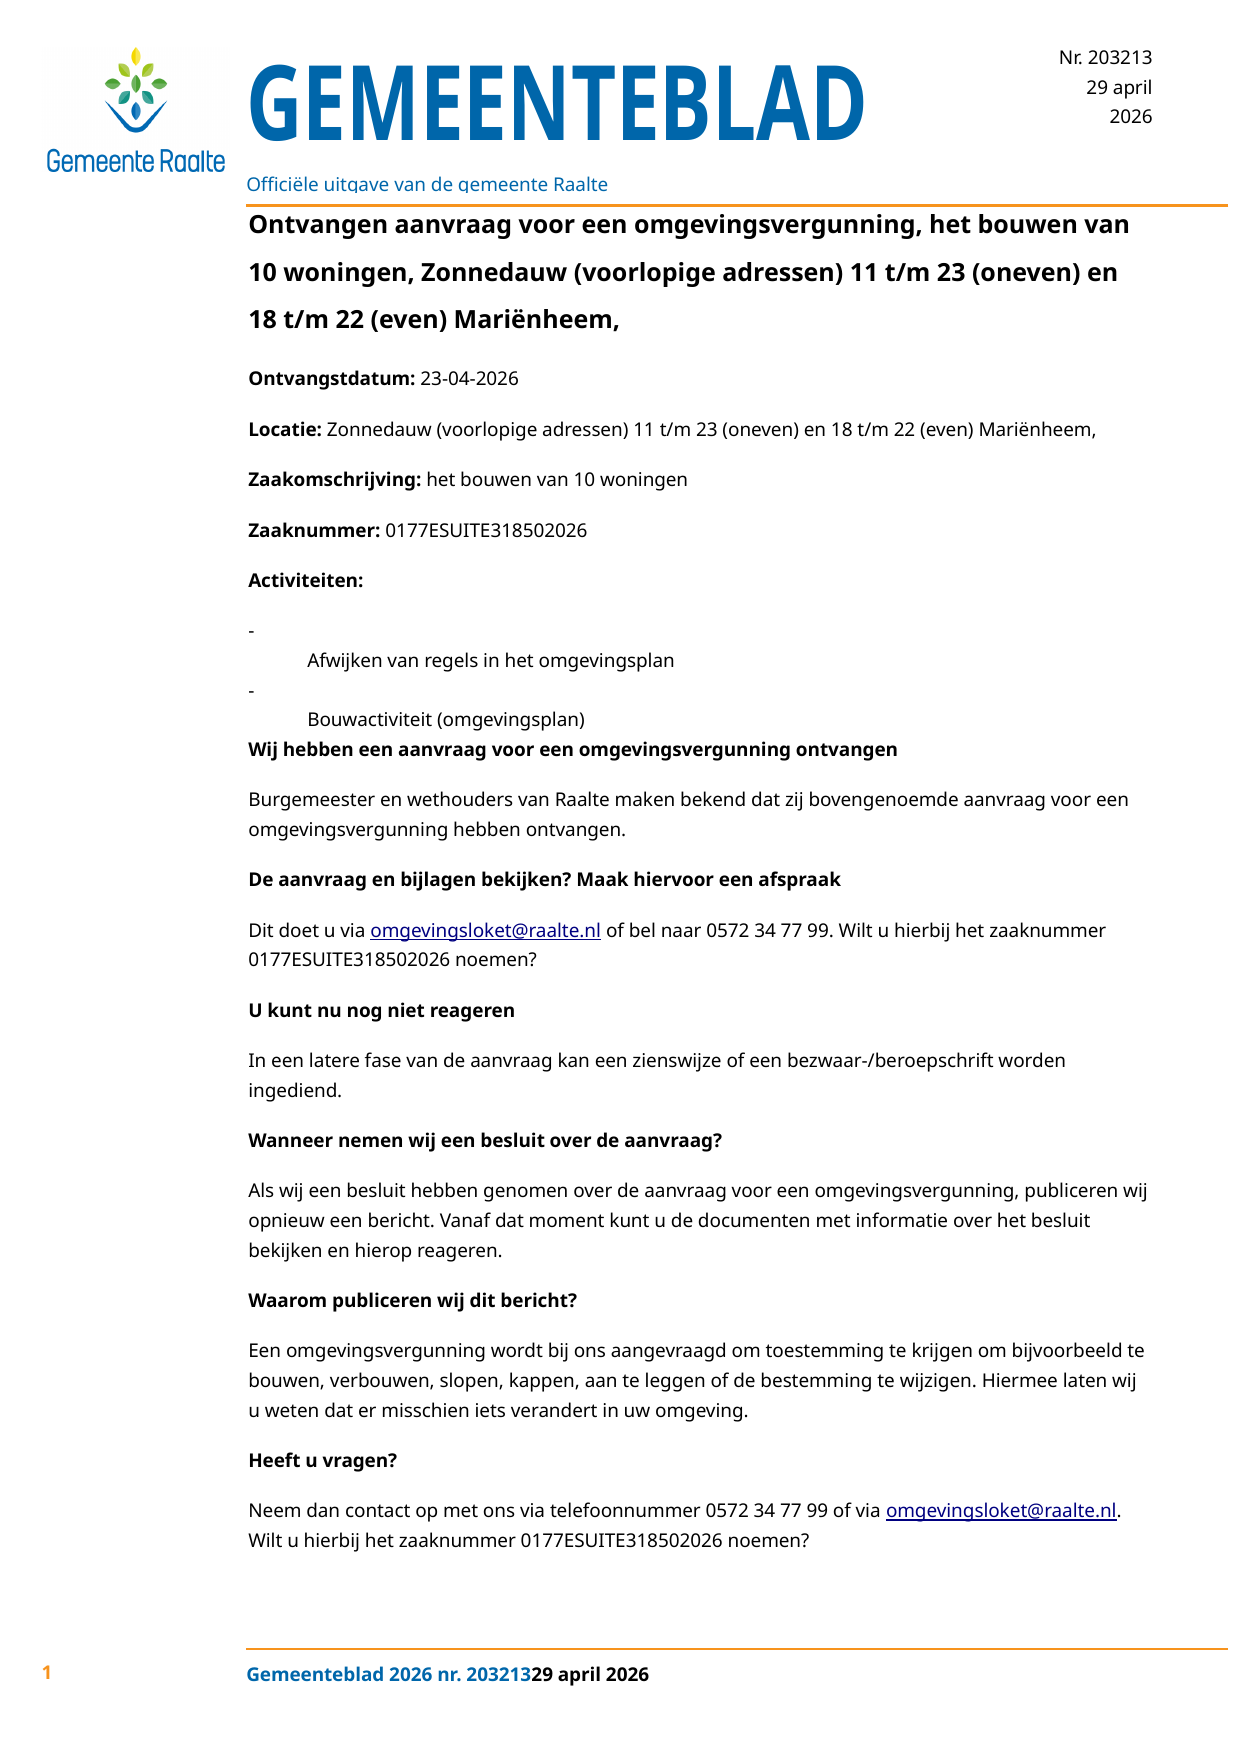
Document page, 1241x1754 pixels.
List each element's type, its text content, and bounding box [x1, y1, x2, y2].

picture [41, 47, 231, 172]
text U kunt nu nog niet reageren [248, 997, 1152, 1022]
text Heeft u vragen? [248, 1447, 1152, 1473]
list Bouwactiviteit (omgevingsplan) [248, 706, 1152, 732]
text Zaaknummer: 0177ESUITE318502026 [248, 517, 1152, 542]
text Locatie: Zonnedauw (voorlopige adressen) 11 t/m 23 (oneven) en 18 t/m 22 (even) Mariënheem, [248, 416, 1152, 442]
text Wanneer nemen wij een besluit over de aanvraag? [248, 1127, 1152, 1153]
text Een omgevingsvergunning wordt bij ons aangevraagd om toestemming te krijgen om bijvoorbeeld te bouwen, verbouwen, slopen, kappen, aan te leggen of de bestemming te wijzigen. Hiermee laten wij u weten dat er misschien iets verandert in uw omgeving. [248, 1338, 1152, 1422]
text Zaakomschrijving: het bouwen van 10 woningen [248, 466, 1152, 492]
text De aanvraag en bijlagen bekijken? Maak hiervoor een afspraak [248, 866, 1152, 892]
text Wij hebben een aanvraag voor een omgevingsvergunning ontvangen [248, 736, 1152, 762]
text Ontvangen aanvraag voor een omgevingsvergunning, het bouwen van 10 woningen, Zonnedauw (voorlopige adressen) 11 t/m 23 (oneven) en 18 t/m 22 (even) Mariënheem, [248, 207, 1152, 336]
text Als wij een besluit hebben genomen over de aanvraag voor een omgevingsvergunning, publiceren wij opnieuw een bericht. Vanaf dat moment kunt u de documenten met informatie over het besluit bekijken en hierop reageren. [248, 1178, 1152, 1262]
list Afwijken van regels in het omgevingsplan [248, 647, 1152, 673]
text Dit doet u via omgevingsloket@raalte.nl of bel naar 0572 34 77 99. Wilt u hierbij het zaaknummer 0177ESUITE318502026 noemen? [248, 917, 1152, 972]
text Ontvangstdatum: 23-04-2026 [248, 366, 1152, 391]
text In een latere fase van de aanvraag kan een zienswijze of een bezwaar-/beroepschrift worden ingediend. [248, 1047, 1152, 1102]
text Waarom publiceren wij dit bericht? [248, 1287, 1152, 1313]
text Burgemeester en wethouders van Raalte maken bekend dat zij bovengenoemde aanvraag voor een omgevingsvergunning hebben ontvangen. [248, 786, 1152, 842]
text Activiteiten: [248, 567, 1152, 593]
text Neem dan contact op met ons via telefoonnummer 0572 34 77 99 of via omgevingsloket@raalte.nl. Wilt u hierbij het zaaknummer 0177ESUITE318502026 noemen? [248, 1498, 1152, 1553]
